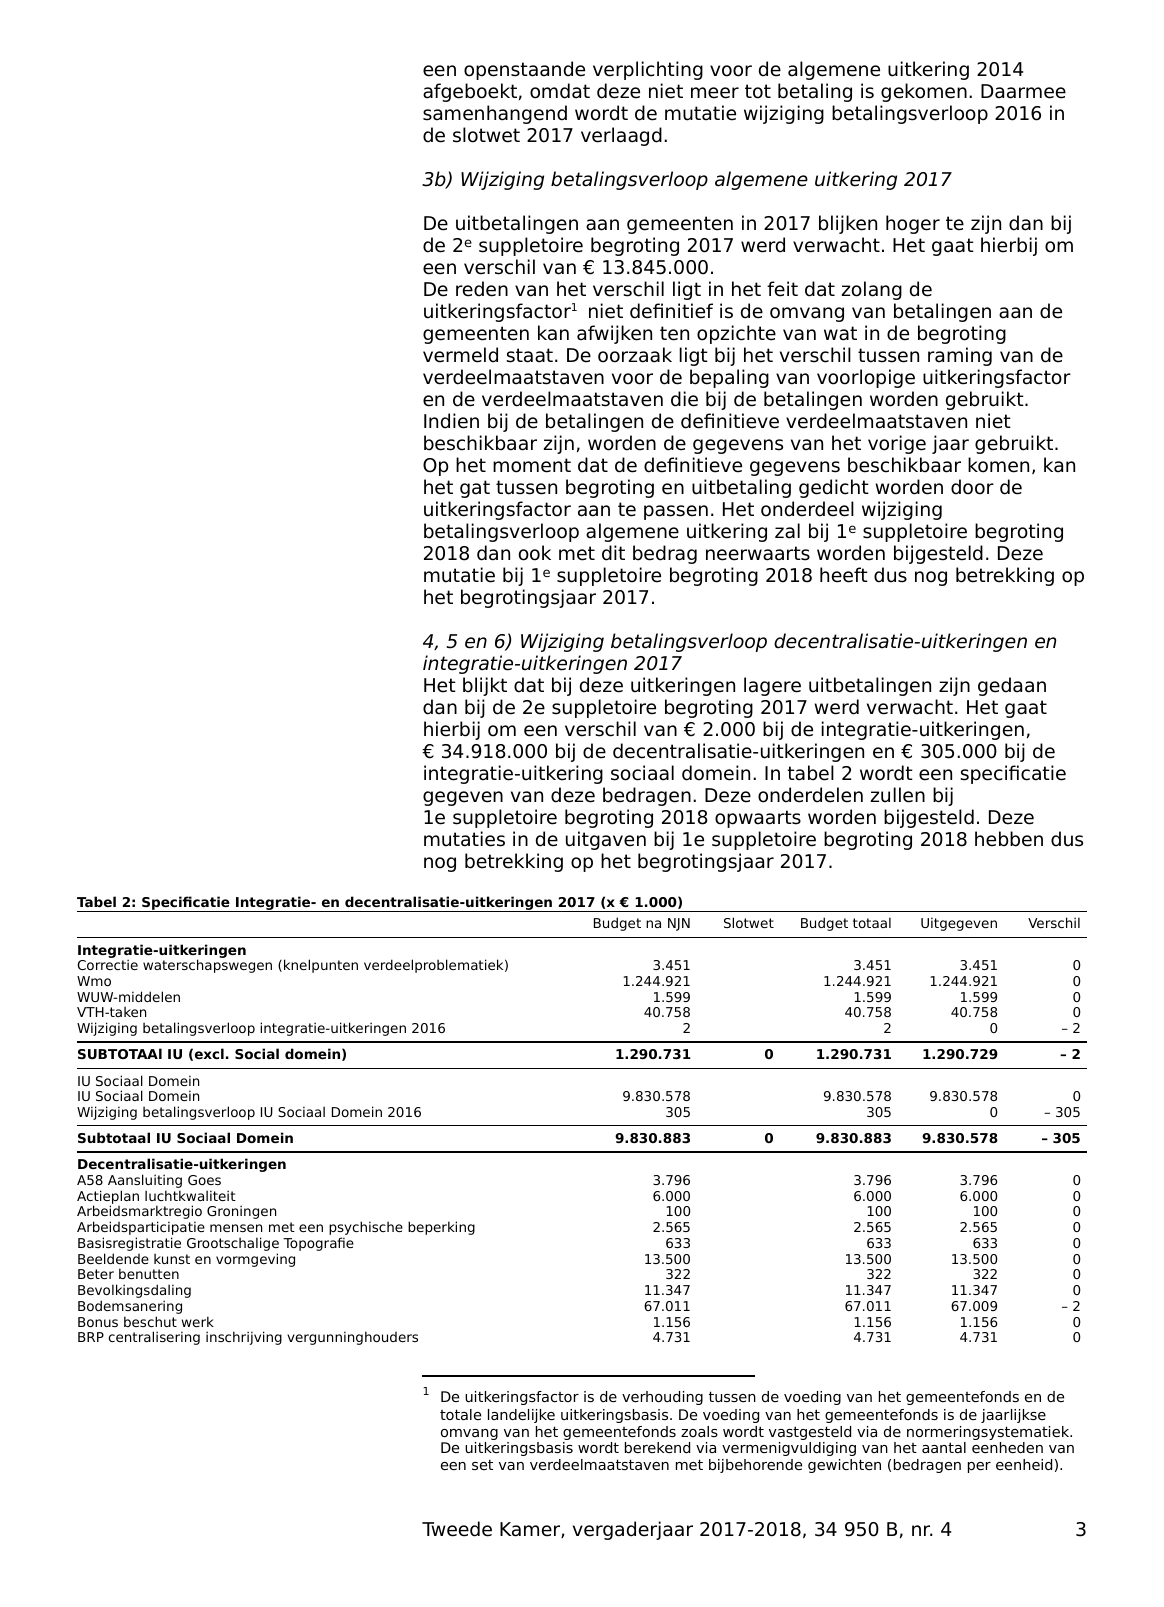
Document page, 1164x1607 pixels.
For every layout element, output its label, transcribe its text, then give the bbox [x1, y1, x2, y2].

table_cell 0 [1004, 1220, 1087, 1236]
table_cell [549, 1153, 697, 1173]
table_cell 9.830.578 [549, 1089, 697, 1105]
table_cell 100 [780, 1204, 898, 1220]
table_cell 1.290.731 [780, 1043, 898, 1068]
table_cell IU Sociaal Domein [77, 1089, 549, 1105]
table_cell Arbeidsparticipatie mensen met een psychische beperking [77, 1220, 549, 1236]
table_cell – 2 [1004, 1021, 1087, 1041]
table_cell Basisregistratie Grootschalige Topografie [77, 1236, 549, 1251]
table_cell [697, 1069, 779, 1089]
table_cell [697, 1283, 779, 1299]
table_cell 13.500 [780, 1251, 898, 1267]
table_cell [549, 1069, 697, 1089]
table_cell 633 [898, 1236, 1004, 1251]
table_cell Decentralisatie-uitkeringen [77, 1153, 549, 1173]
table_cell 2.565 [549, 1220, 697, 1236]
table_cell 2 [549, 1021, 697, 1041]
table_cell 1.156 [780, 1314, 898, 1330]
table_cell 0 [1004, 958, 1087, 974]
table_cell 100 [549, 1204, 697, 1220]
table_cell 322 [780, 1267, 898, 1283]
table_cell Verschil [1004, 912, 1087, 937]
table_cell Slotwet [697, 912, 779, 937]
table_cell 0 [1004, 1314, 1087, 1330]
table_cell Uitgegeven [898, 912, 1004, 937]
table_cell [697, 1204, 779, 1220]
table_cell 3.796 [780, 1173, 898, 1188]
table_cell 9.830.883 [549, 1126, 697, 1151]
table_cell Budget totaal [780, 912, 898, 937]
text De uitbetalingen aan gemeenten in 2017 blijken hoger te zijn dan bij de 2e suppletoire begroting 2017 werd verwacht. Het gaat hierbij om een verschil van € 13.845.000. [422, 213, 1087, 279]
table_cell [697, 1299, 779, 1314]
table_cell 0 [1004, 1251, 1087, 1267]
table_cell 0 [898, 1105, 1004, 1125]
table_cell 67.009 [898, 1299, 1004, 1314]
table_cell [898, 1153, 1004, 1173]
table_cell Correctie waterschapswegen (knelpunten verdeelproblematiek) [77, 958, 549, 974]
table_cell 1.599 [780, 990, 898, 1005]
table_cell 40.758 [898, 1005, 1004, 1021]
table_cell 67.011 [780, 1299, 898, 1314]
table_cell [549, 938, 697, 958]
table_cell 0 [898, 1021, 1004, 1041]
table_cell [697, 1173, 779, 1188]
table_cell 0 [1004, 1330, 1087, 1346]
table_cell 0 [1004, 1189, 1087, 1204]
table_cell Wmo [77, 974, 549, 989]
table_cell 2.565 [780, 1220, 898, 1236]
table_cell 1.244.921 [780, 974, 898, 989]
table_cell 0 [1004, 1267, 1087, 1283]
table_cell 0 [697, 1126, 779, 1151]
table_cell 322 [549, 1267, 697, 1283]
table_cell [1004, 1069, 1087, 1089]
table_cell 322 [898, 1267, 1004, 1283]
table_cell 11.347 [780, 1283, 898, 1299]
table_cell Wijziging betalingsverloop IU Sociaal Domein 2016 [77, 1105, 549, 1125]
text De reden van het verschil ligt in het feit dat zolang de uitkeringsfactor niet definitief is de omvang van betalingen aan de gemeenten kan afwijken ten opzichte van wat in de begroting vermeld staat. De oorzaak ligt bij het verschil tussen raming van de verdeelmaatstaven voor de bepaling van voorlopige uitkeringsfactor en de verdeelmaatstaven die bij de betalingen worden gebruikt. Indien bij de betalingen de definitieve verdeelmaatstaven niet beschikbaar zijn, worden de gegevens van het vorige jaar gebruikt. Op het moment dat de definitieve gegevens beschikbaar komen, kan het gat tussen begroting en uitbetaling gedicht worden door de uitkeringsfactor aan te passen. Het onderdeel wijziging betalingsverloop algemene uitkering zal bij 1e suppletoire begroting 2018 dan ook met dit bedrag neerwaarts worden bijgesteld. Deze mutatie bij 1e suppletoire begroting 2018 heeft dus nog betrekking op het begrotingsjaar 2017. [422, 279, 1087, 609]
table_cell 3.796 [898, 1173, 1004, 1188]
table_cell [697, 1267, 779, 1283]
table_cell 6.000 [549, 1189, 697, 1204]
table_cell 1.156 [549, 1314, 697, 1330]
table_cell WUW-middelen [77, 990, 549, 1005]
table_cell Integratie-uitkeringen [77, 938, 549, 958]
table_cell [697, 958, 779, 974]
table_cell Actieplan luchtkwaliteit [77, 1189, 549, 1204]
table_cell [697, 938, 779, 958]
table_cell [1004, 938, 1087, 958]
table_cell 100 [898, 1204, 1004, 1220]
table_cell VTH-taken [77, 1005, 549, 1021]
table_cell 2 [780, 1021, 898, 1041]
table_cell [780, 938, 898, 958]
table_cell 1.599 [549, 990, 697, 1005]
table_cell 1.599 [898, 990, 1004, 1005]
table_cell 0 [1004, 1204, 1087, 1220]
table_cell 9.830.883 [780, 1126, 898, 1151]
table_cell [697, 1330, 779, 1346]
table_cell 0 [1004, 1005, 1087, 1021]
text De uitkeringsfactor is de verhouding tussen de voeding van het gemeentefonds en de totale landelijke uitkeringsbasis. De voeding van het gemeentefonds is de jaarlijkse omvang van het gemeentefonds zoals wordt vastgesteld via de normeringsystematiek. De uitkeringsbasis wordt berekend via vermenigvuldiging van het aantal eenheden van een set van verdeelmaatstaven met bijbehorende gewichten (bedragen per eenheid). [422, 1385, 1087, 1474]
table_cell 0 [1004, 1089, 1087, 1105]
table_cell 9.830.578 [898, 1089, 1004, 1105]
table_cell 1.156 [898, 1314, 1004, 1330]
table_cell 67.011 [549, 1299, 697, 1314]
table_cell IU Sociaal Domein [77, 1069, 549, 1089]
table_cell 9.830.578 [898, 1126, 1004, 1151]
table_cell Bodemsanering [77, 1299, 549, 1314]
table_cell 4.731 [780, 1330, 898, 1346]
table_cell [697, 1236, 779, 1251]
table_cell 0 [1004, 990, 1087, 1005]
table_cell [77, 912, 549, 937]
table_cell 633 [780, 1236, 898, 1251]
table_cell BRP centralisering inschrijving vergunninghouders [77, 1330, 549, 1346]
table_cell 3.796 [549, 1173, 697, 1188]
table_cell 305 [549, 1105, 697, 1125]
table_cell 2.565 [898, 1220, 1004, 1236]
table_cell [780, 1153, 898, 1173]
table_cell 3.451 [898, 958, 1004, 974]
table_cell 40.758 [549, 1005, 697, 1021]
table_cell [697, 1314, 779, 1330]
table_cell 3.451 [549, 958, 697, 974]
table_cell Wijziging betalingsverloop integratie-uitkeringen 2016 [77, 1021, 549, 1041]
table_cell [697, 1089, 779, 1105]
table_cell [697, 1153, 779, 1173]
table_cell 0 [1004, 1283, 1087, 1299]
text Het blijkt dat bij deze uitkeringen lagere uitbetalingen zijn gedaan dan bij de 2e suppletoire begroting 2017 werd verwacht. Het gaat hierbij om een verschil van € 2.000 bij de integratie-uitkeringen, € 34.918.000 bij de decentralisatie-uitkeringen en € 305.000 bij de integratie-uitkering sociaal domein. In tabel 2 wordt een specificatie gegeven van deze bedragen. Deze onderdelen zullen bij 1e suppletoire begroting 2018 opwaarts worden bijgesteld. Deze mutaties in de uitgaven bij 1e suppletoire begroting 2018 hebben dus nog betrekking op het begrotingsjaar 2017. [422, 675, 1087, 873]
table_cell 13.500 [549, 1251, 697, 1267]
table_cell [697, 974, 779, 989]
table_cell 305 [780, 1105, 898, 1125]
table_cell [697, 990, 779, 1005]
subtitle 3b) Wijziging betalingsverloop algemene uitkering 2017 [422, 169, 1087, 191]
table_cell 1.290.729 [898, 1043, 1004, 1068]
table_cell – 2 [1004, 1043, 1087, 1068]
table_cell [697, 1251, 779, 1267]
table_cell Bevolkingsdaling [77, 1283, 549, 1299]
table_cell 4.731 [898, 1330, 1004, 1346]
table_cell [780, 1069, 898, 1089]
table_cell 633 [549, 1236, 697, 1251]
table_cell Beeldende kunst en vormgeving [77, 1251, 549, 1267]
table_cell 1.290.731 [549, 1043, 697, 1068]
table_cell [697, 1105, 779, 1125]
table_cell 0 [697, 1043, 779, 1068]
table_cell [697, 1189, 779, 1204]
table_cell 0 [1004, 974, 1087, 989]
table_cell 40.758 [780, 1005, 898, 1021]
table_cell Bonus beschut werk [77, 1314, 549, 1330]
table_header Tabel 2: Specificatie Integratie- en decentralisatie-uitkeringen 2017 (x € 1.000) [77, 895, 1087, 911]
text een openstaande verplichting voor de algemene uitkering 2014 afgeboekt, omdat deze niet meer tot betaling is gekomen. Daarmee samenhangend wordt de mutatie wijziging betalingsverloop 2016 in de slotwet 2017 verlaagd. [422, 59, 1087, 147]
table_cell [898, 1069, 1004, 1089]
table_cell Subtotaal IU Sociaal Domein [77, 1126, 549, 1151]
table_cell Beter benutten [77, 1267, 549, 1283]
table_cell 6.000 [780, 1189, 898, 1204]
table_cell A58 Aansluiting Goes [77, 1173, 549, 1188]
table_cell [697, 1220, 779, 1236]
table_cell Arbeidsmarktregio Groningen [77, 1204, 549, 1220]
table_cell SUBTOTAAl IU (excl. Social domein) [77, 1043, 549, 1068]
table_cell [697, 1021, 779, 1041]
table_cell 6.000 [898, 1189, 1004, 1204]
table_cell [697, 1005, 779, 1021]
table_cell 0 [1004, 1173, 1087, 1188]
table_cell 3.451 [780, 958, 898, 974]
table_cell 9.830.578 [780, 1089, 898, 1105]
table_cell [898, 938, 1004, 958]
table_cell Budget na NJN [549, 912, 697, 937]
table_cell – 305 [1004, 1105, 1087, 1125]
table_cell 11.347 [898, 1283, 1004, 1299]
table_cell 1.244.921 [898, 974, 1004, 989]
table_cell 11.347 [549, 1283, 697, 1299]
table_cell 0 [1004, 1236, 1087, 1251]
table_cell – 2 [1004, 1299, 1087, 1314]
table_cell – 305 [1004, 1126, 1087, 1151]
table_cell 1.244.921 [549, 974, 697, 989]
table_cell [1004, 1153, 1087, 1173]
subtitle 4, 5 en 6) Wijziging betalingsverloop decentralisatie-uitkeringen en integratie-uitkeringen 2017 [422, 631, 1087, 675]
table_cell 13.500 [898, 1251, 1004, 1267]
table_cell 4.731 [549, 1330, 697, 1346]
